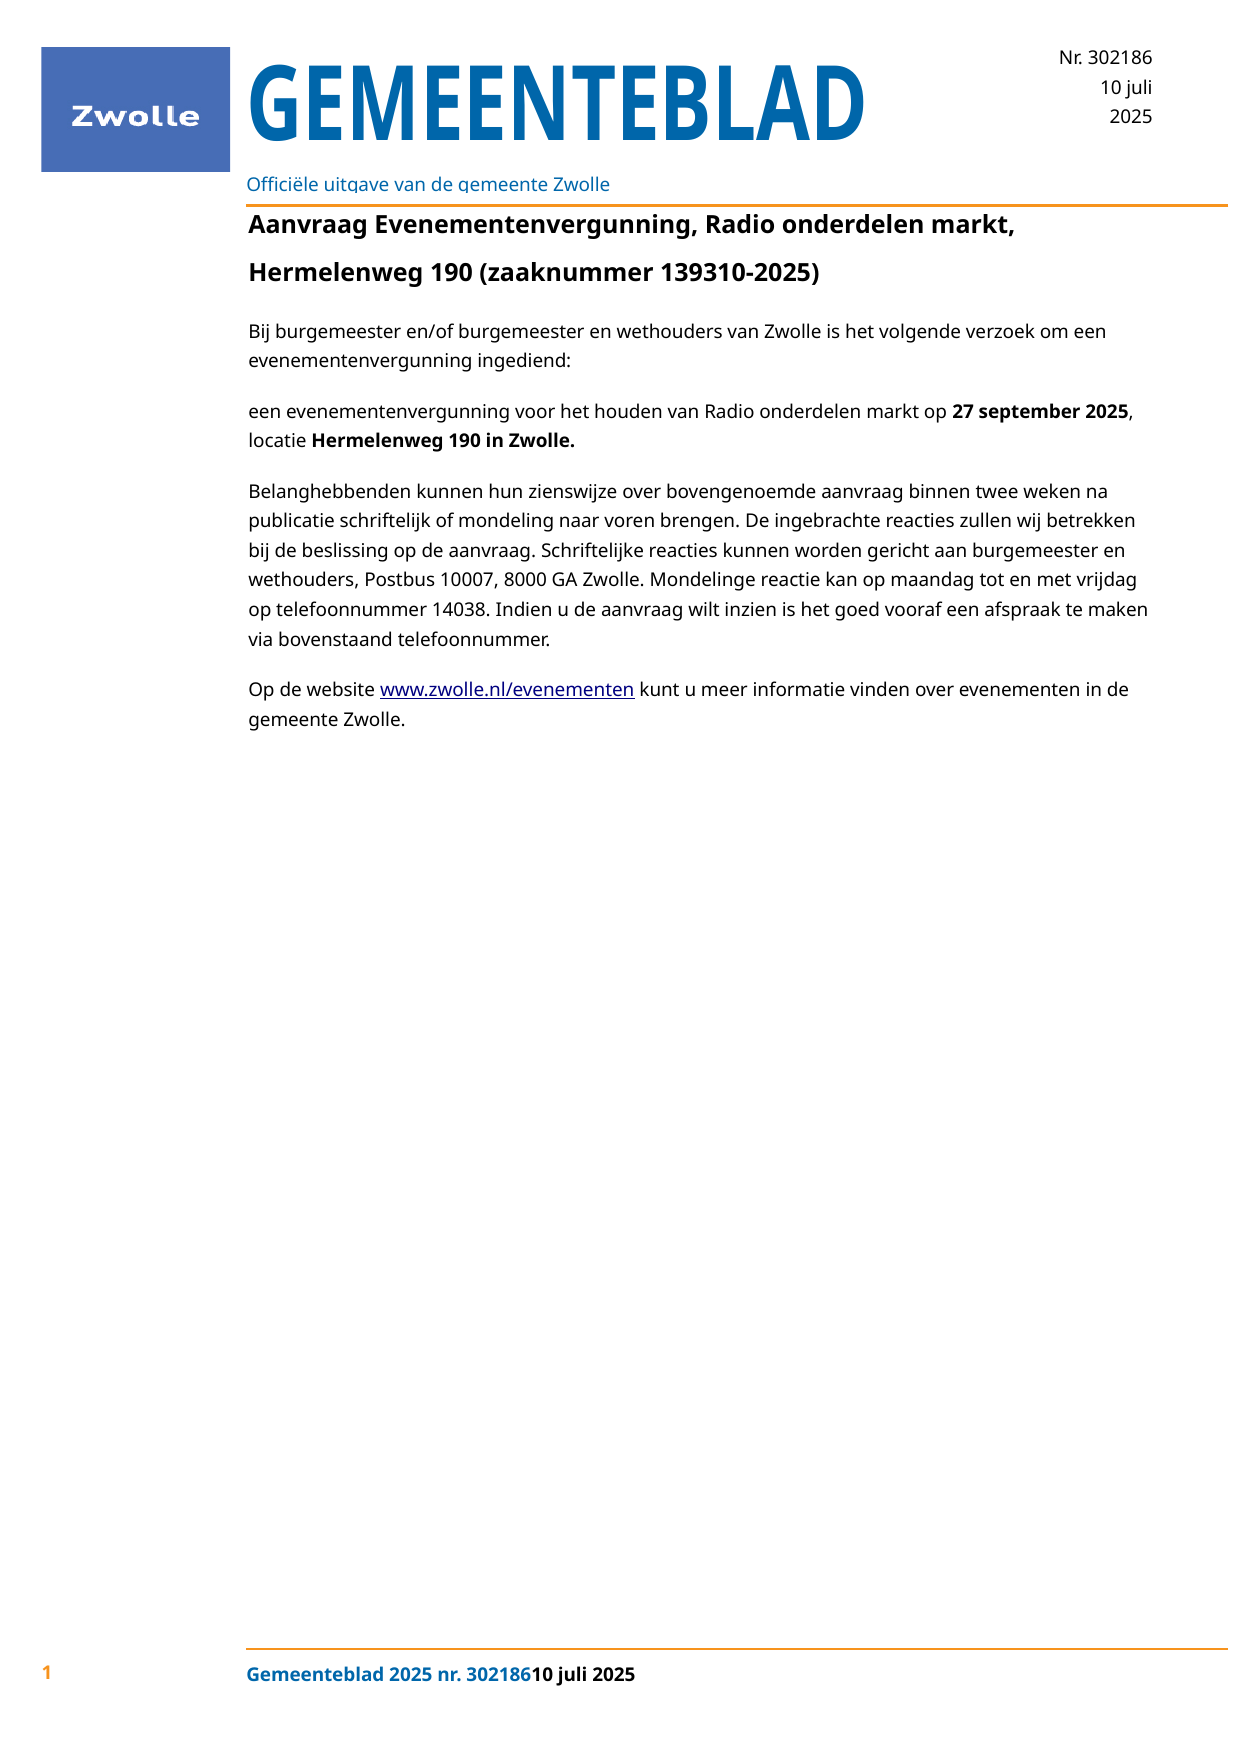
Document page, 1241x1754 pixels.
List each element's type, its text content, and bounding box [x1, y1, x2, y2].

text Belanghebbenden kunnen hun zienswijze over bovengenoemde aanvraag binnen twee weken na publicatie schriftelijk of mondeling naar voren brengen. De ingebrachte reacties zullen wij betrekken bij de beslissing op de aanvraag. Schriftelijke reacties kunnen worden gericht aan burgemeester en wethouders, Postbus 10007, 8000 GA Zwolle. Mondelinge reactie kan op maandag tot en met vrijdag op telefoonnummer 14038. Indien u de aanvraag wilt inzien is het goed vooraf een afspraak te maken via bovenstaand telefoonnummer. [248, 478, 1152, 652]
text Bij burgemeester en/of burgemeester en wethouders van Zwolle is het volgende verzoek om een evenementenvergunning ingediend: [248, 318, 1152, 373]
text Op de website www.zwolle.nl/evenementen kunt u meer informatie vinden over evenementen in de gemeente Zwolle. [248, 676, 1152, 732]
text een evenementenvergunning voor het houden van Radio onderdelen markt op 27 september 2025, locatie Hermelenweg 190 in Zwolle. [248, 398, 1152, 453]
picture [41, 47, 231, 172]
text Aanvraag Evenementenvergunning, Radio onderdelen markt, Hermelenweg 190 (zaaknummer 139310-2025) [248, 207, 1152, 288]
